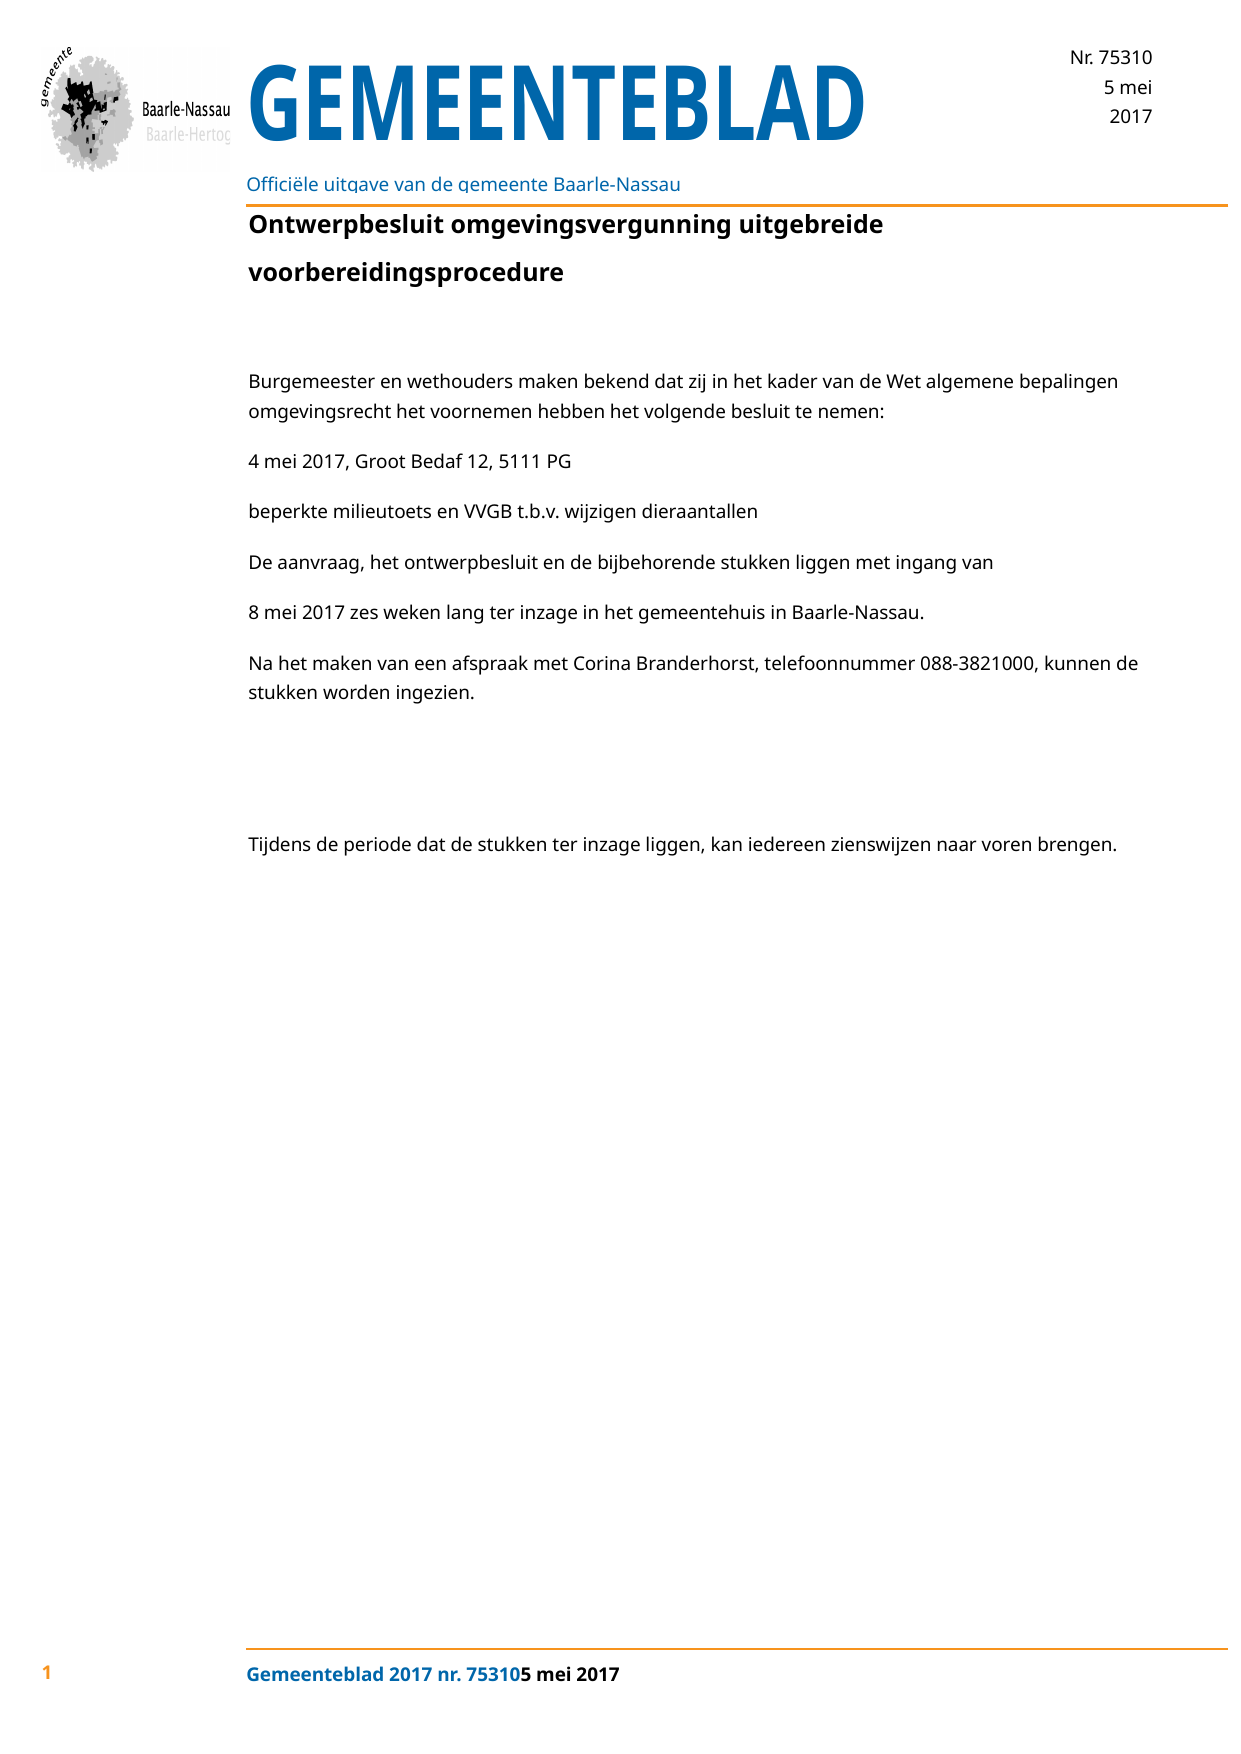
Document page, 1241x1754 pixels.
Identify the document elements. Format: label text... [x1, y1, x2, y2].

text 8 mei 2017 zes weken lang ter inzage in het gemeentehuis in Baarle-Nassau. [248, 599, 1152, 625]
text Ontwerpbesluit omgevingsvergunning uitgebreide voorbereidingsprocedure [248, 207, 1152, 288]
text Tijdens de periode dat de stukken ter inzage liggen, kan iedereen zienswijzen naar voren brengen. [248, 831, 1152, 857]
text Na het maken van een afspraak met Corina Branderhorst, telefoonnummer 088-3821000, kunnen de stukken worden ingezien. [248, 650, 1152, 705]
text Burgemeester en wethouders maken bekend dat zij in het kader van de Wet algemene bepalingen omgevingsrecht het voornemen hebben het volgende besluit te nemen: [248, 368, 1152, 424]
text De aanvraag, het ontwerpbesluit en de bijbehorende stukken liggen met ingang van [248, 549, 1152, 575]
picture [41, 47, 231, 172]
text beperkte milieutoets en VVGB t.b.v. wijzigen dieraantallen [248, 499, 1152, 524]
text 4 mei 2017, Groot Bedaf 12, 5111 PG [248, 448, 1152, 474]
